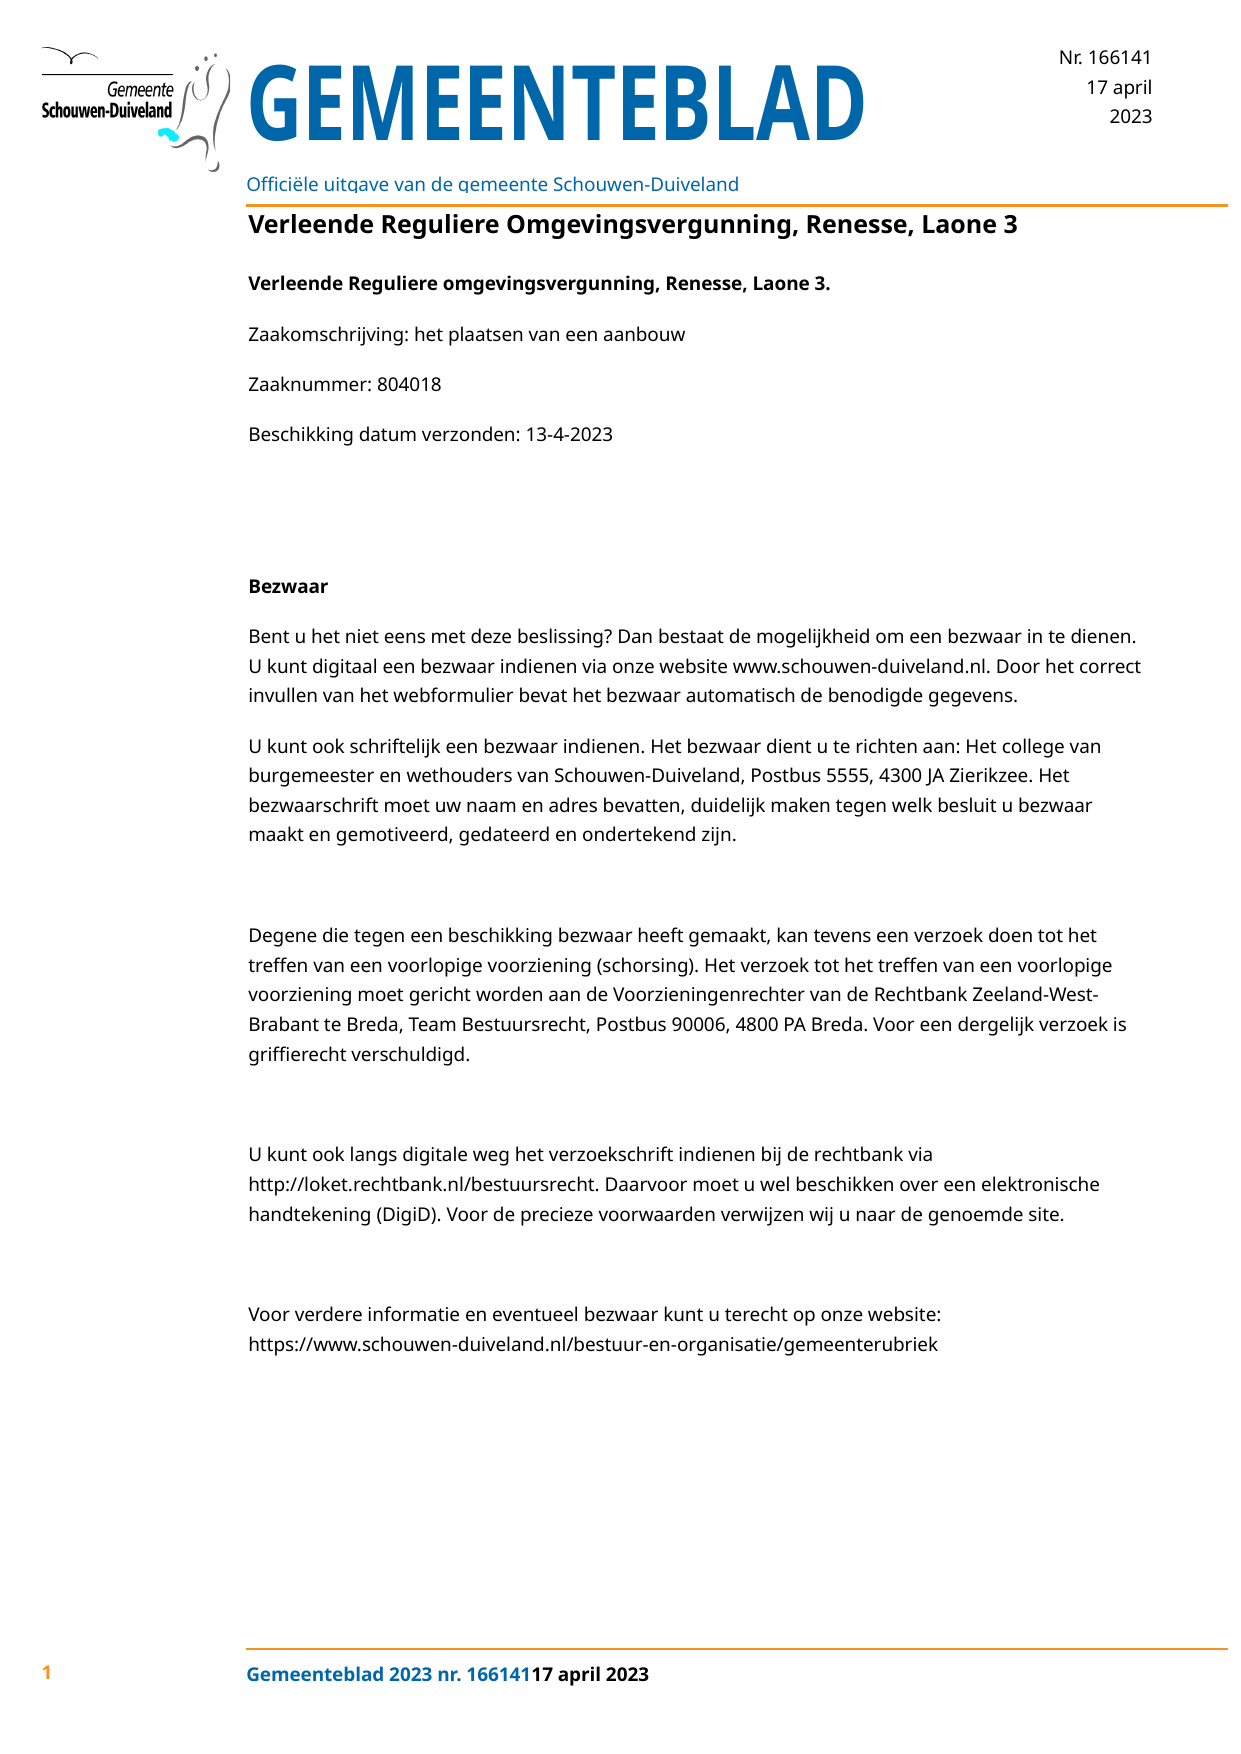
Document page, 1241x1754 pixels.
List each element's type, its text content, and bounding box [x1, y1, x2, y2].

text Bezwaar [248, 573, 1152, 598]
text U kunt ook schriftelijk een bezwaar indienen. Het bezwaar dient u te richten aan: Het college van burgemeester en wethouders van Schouwen-Duiveland, Postbus 5555, 4300 JA Zierikzee. Het bezwaarschrift moet uw naam en adres bevatten, duidelijk maken tegen welk besluit u bezwaar maakt en gemotiveerd, gedateerd en ondertekend zijn. [248, 733, 1152, 847]
picture [41, 47, 231, 172]
text Verleende Reguliere omgevingsvergunning, Renesse, Laone 3. [248, 270, 1152, 296]
text Voor verdere informatie en eventueel bezwaar kunt u terecht op onze website: https://www.schouwen-duiveland.nl/bestuur-en-organisatie/gemeenterubriek [248, 1302, 1152, 1357]
text Bent u het niet eens met deze beslissing? Dan bestaat de mogelijkheid om een bezwaar in te dienen. U kunt digitaal een bezwaar indienen via onze website www.schouwen-duiveland.nl. Door het correct invullen van het webformulier bevat het bezwaar automatisch de benodigde gegevens. [248, 623, 1152, 708]
text Degene die tegen een beschikking bezwaar heeft gemaakt, kan tevens een verzoek doen tot het treffen van een voorlopige voorziening (schorsing). Het verzoek tot het treffen van een voorlopige voorziening moet gericht worden aan de Voorzieningenrechter van de Rechtbank Zeeland-West-Brabant te Breda, Team Bestuursrecht, Postbus 90006, 4800 PA Breda. Voor een dergelijk verzoek is griffierecht verschuldigd. [248, 922, 1152, 1066]
text Zaaknummer: 804018 [248, 371, 1152, 397]
text Beschikking datum verzonden: 13-4-2023 [248, 422, 1152, 447]
text Verleende Reguliere Omgevingsvergunning, Renesse, Laone 3 [248, 207, 1152, 241]
text U kunt ook langs digitale weg het verzoekschrift indienen bij de rechtbank via http://loket.rechtbank.nl/bestuursrecht. Daarvoor moet u wel beschikken over een elektronische handtekening (DigiD). Voor de precieze voorwaarden verwijzen wij u naar de genoemde site. [248, 1142, 1152, 1226]
text Zaakomschrijving: het plaatsen van een aanbouw [248, 321, 1152, 346]
